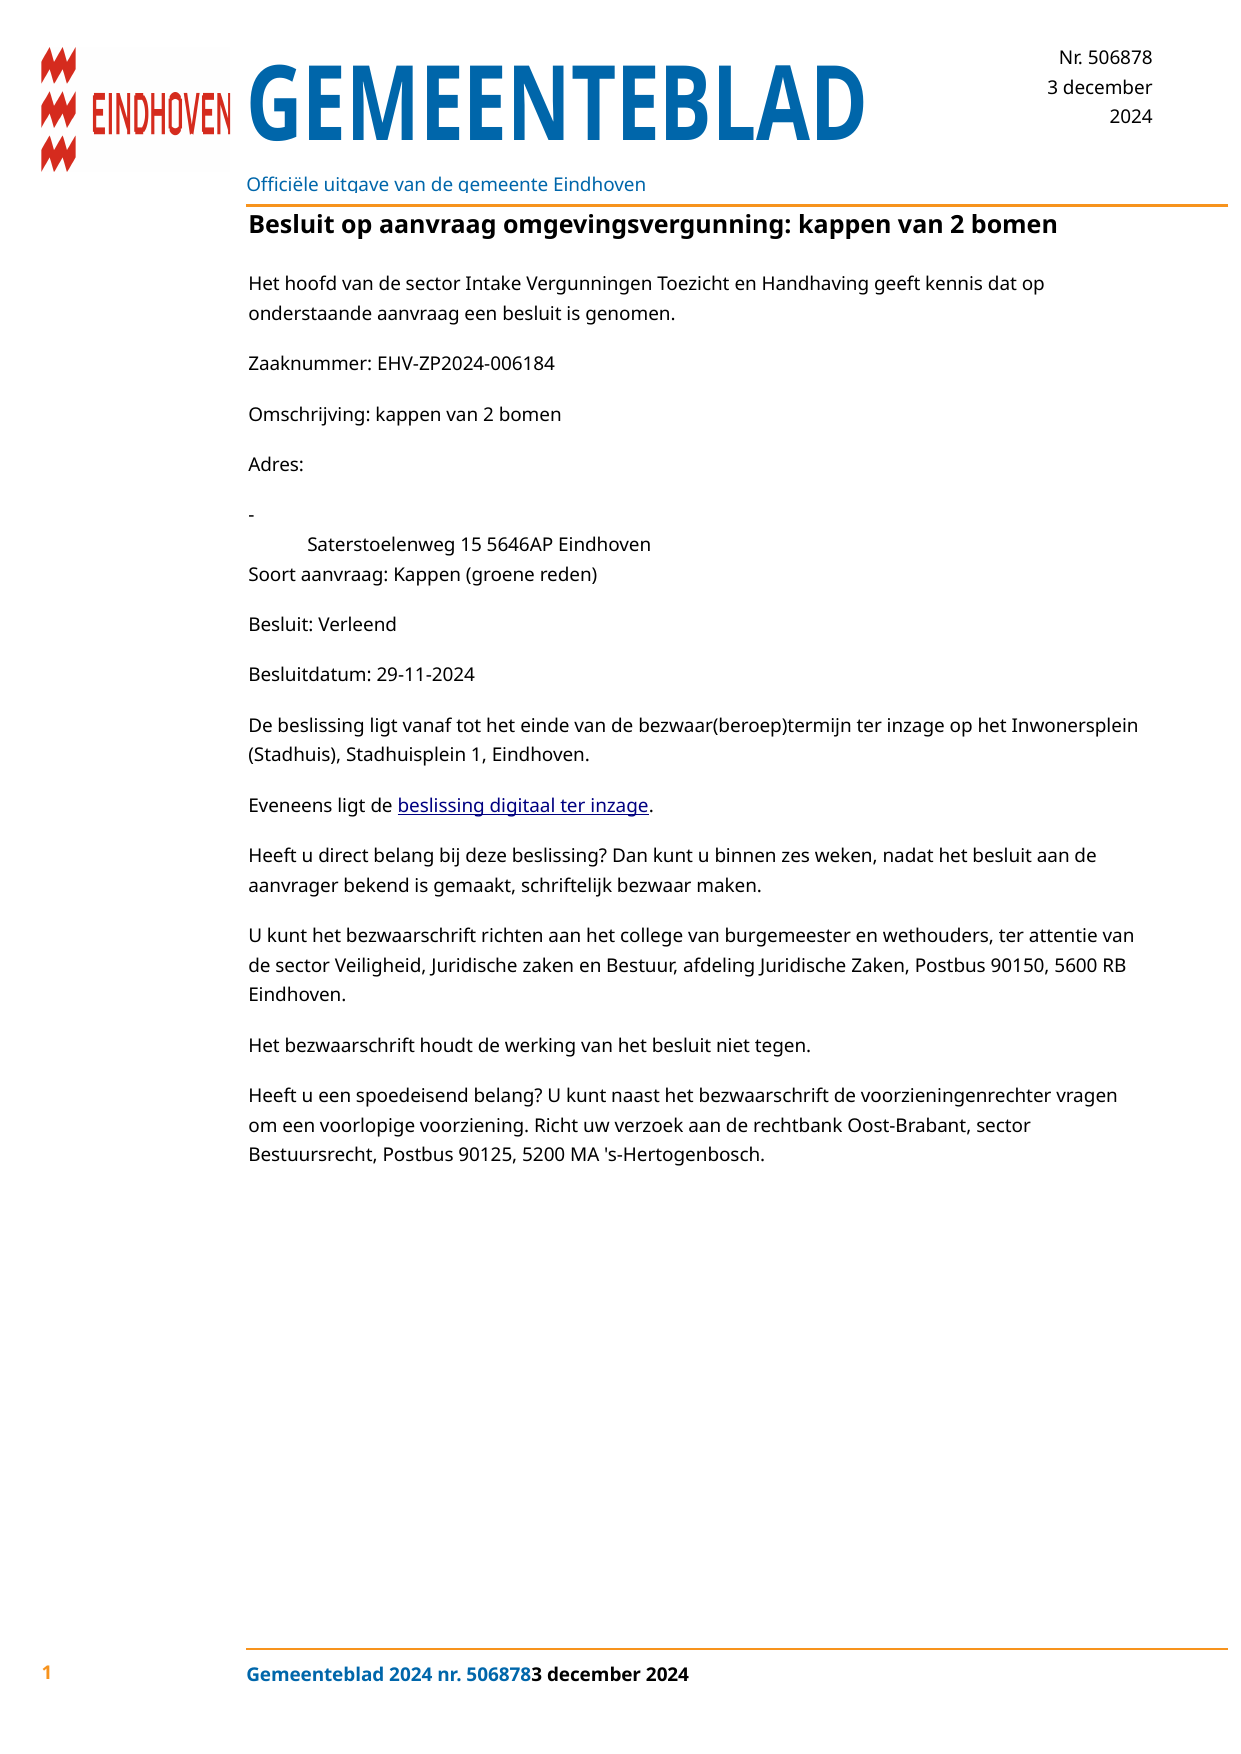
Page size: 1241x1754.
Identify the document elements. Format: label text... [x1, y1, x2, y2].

text Besluitdatum: 29-11-2024 [248, 662, 1152, 687]
text Adres: [248, 451, 1152, 477]
text Het hoofd van de sector Intake Vergunningen Toezicht en Handhaving geeft kennis dat op onderstaande aanvraag een besluit is genomen. [248, 270, 1152, 326]
text Eveneens ligt de beslissing digitaal ter inzage. [248, 792, 1152, 818]
text Soort aanvraag: Kappen (groene reden) [248, 561, 1152, 586]
text Heeft u direct belang bij deze beslissing? Dan kunt u binnen zes weken, nadat het besluit aan de aanvrager bekend is gemaakt, schriftelijk bezwaar maken. [248, 842, 1152, 898]
text Besluit op aanvraag omgevingsvergunning: kappen van 2 bomen [248, 207, 1152, 241]
text Heeft u een spoedeisend belang? U kunt naast het bezwaarschrift de voorzieningenrechter vragen om een voorlopige voorziening. Richt uw verzoek aan de rechtbank Oost-Brabant, sector Bestuursrecht, Postbus 90125, 5200 MA 's-Hertogenbosch. [248, 1082, 1152, 1167]
picture [41, 47, 231, 172]
list Saterstoelenweg 15 5646AP Eindhoven [248, 531, 1152, 557]
text U kunt het bezwaarschrift richten aan het college van burgemeester en wethouders, ter attentie van de sector Veiligheid, Juridische zaken en Bestuur, afdeling Juridische Zaken, Postbus 90150, 5600 RB Eindhoven. [248, 922, 1152, 1007]
text Het bezwaarschrift houdt de werking van het besluit niet tegen. [248, 1032, 1152, 1058]
text De beslissing ligt vanaf tot het einde van de bezwaar(beroep)termijn ter inzage op het Inwonersplein (Stadhuis), Stadhuisplein 1, Eindhoven. [248, 712, 1152, 767]
text Zaaknummer: EHV-ZP2024-006184 [248, 350, 1152, 376]
text Omschrijving: kappen van 2 bomen [248, 401, 1152, 426]
text Besluit: Verleend [248, 611, 1152, 637]
